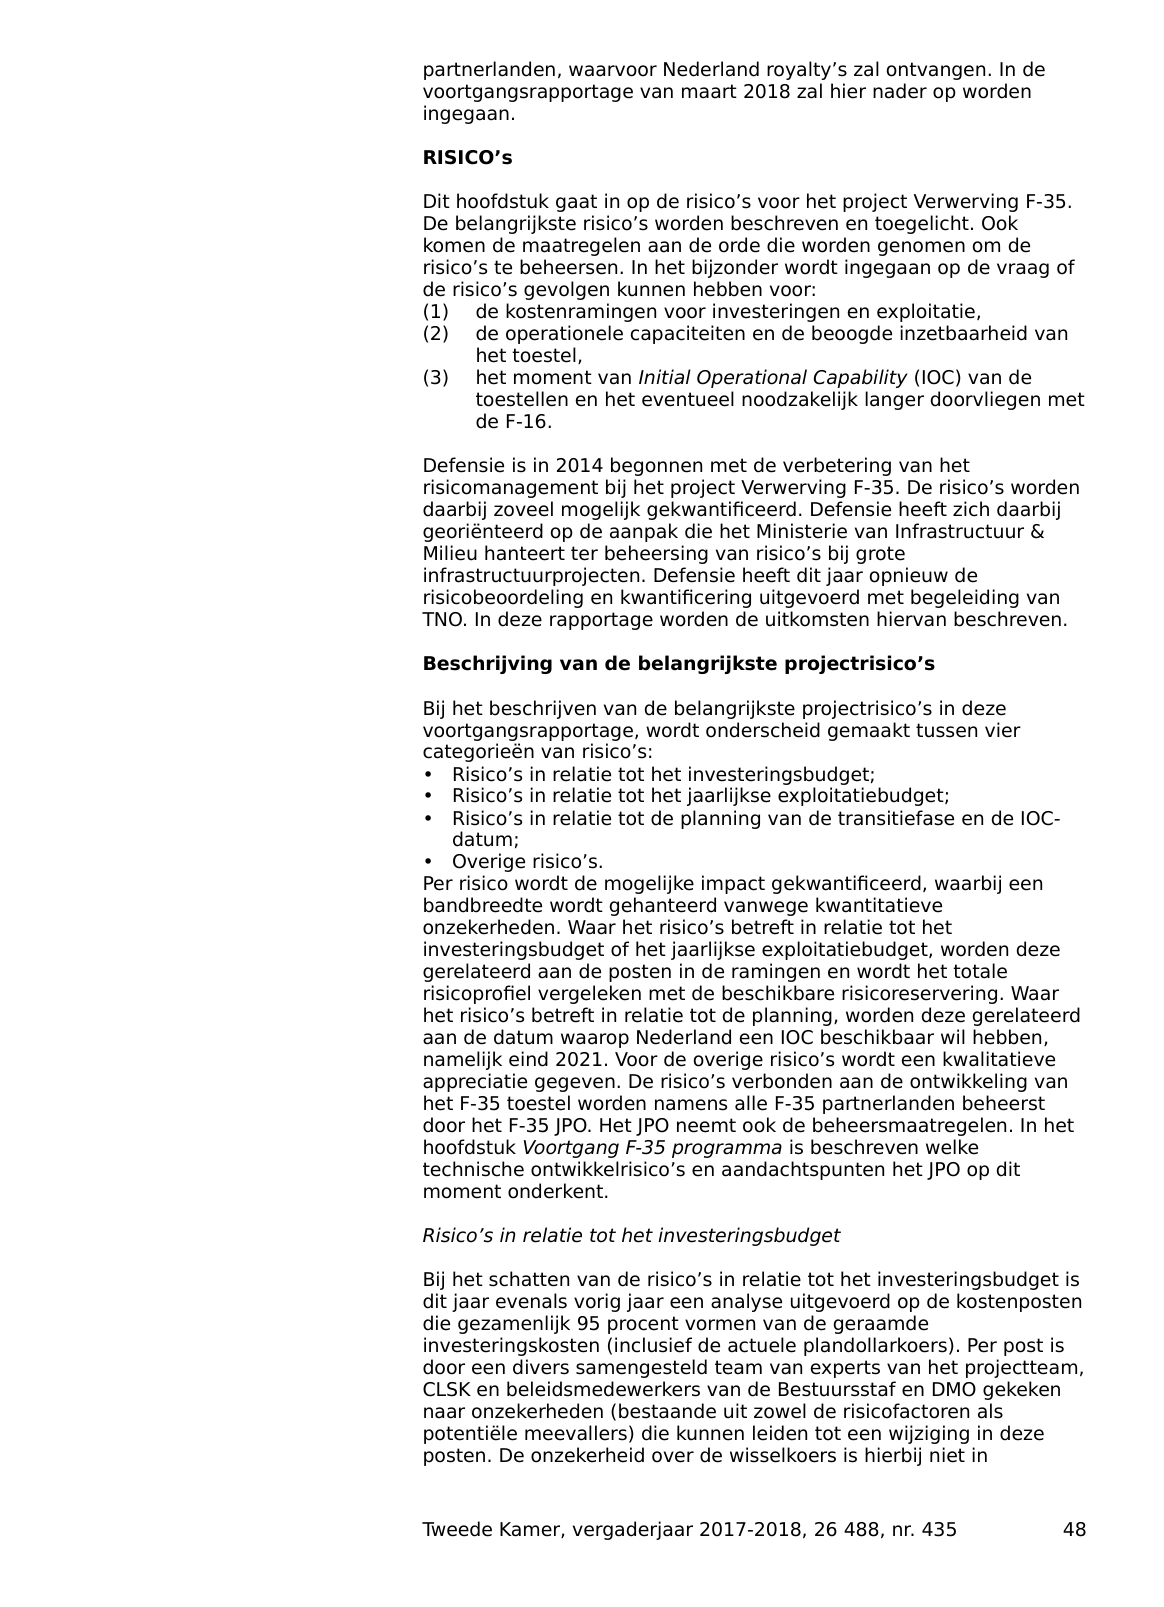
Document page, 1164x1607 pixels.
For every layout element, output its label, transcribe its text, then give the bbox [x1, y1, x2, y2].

text • Overige risico’s. [422, 851, 1087, 873]
text (3) het moment van Initial Operational Capability (IOC) van de toestellen en het eventueel noodzakelijk langer doorvliegen met de F-16. [422, 367, 1087, 433]
text (2) de operationele capaciteiten en de beoogde inzetbaarheid van het toestel, [422, 323, 1087, 367]
text Dit hoofdstuk gaat in op de risico’s voor het project Verwerving F-35. De belangrijkste risico’s worden beschreven en toegelicht. Ook komen de maatregelen aan de orde die worden genomen om de risico’s te beheersen. In het bijzonder wordt ingegaan op de vraag of de risico’s gevolgen kunnen hebben voor: [422, 191, 1087, 301]
text Bij het beschrijven van de belangrijkste projectrisico’s in deze voortgangsrapportage, wordt onderscheid gemaakt tussen vier categorieën van risico’s: [422, 697, 1087, 763]
text Defensie is in 2014 begonnen met de verbetering van het risicomanagement bij het project Verwerving F-35. De risico’s worden daarbij zoveel mogelijk gekwantificeerd. Defensie heeft zich daarbij georiënteerd op de aanpak die het Ministerie van Infrastructuur & Milieu hanteert ter beheersing van risico’s bij grote infrastructuurprojecten. Defensie heeft dit jaar opnieuw de risicobeoordeling en kwantificering uitgevoerd met begeleiding van TNO. In deze rapportage worden de uitkomsten hiervan beschreven. [422, 455, 1087, 631]
subtitle RISICO’s [422, 147, 1087, 169]
subtitle Beschrijving van de belangrijkste projectrisico’s [422, 653, 1087, 675]
text • Risico’s in relatie tot het investeringsbudget; [422, 763, 1087, 785]
text • Risico’s in relatie tot de planning van de transitiefase en de IOC-datum; [422, 807, 1087, 851]
text (1) de kostenramingen voor investeringen en exploitatie, [422, 301, 1087, 323]
text Bij het schatten van de risico’s in relatie tot het investeringsbudget is dit jaar evenals vorig jaar een analyse uitgevoerd op de kostenposten die gezamenlijk 95 procent vormen van de geraamde investeringskosten (inclusief de actuele plandollarkoers). Per post is door een divers samengesteld team van experts van het projectteam, CLSK en beleidsmedewerkers van de Bestuursstaf en DMO gekeken naar onzekerheden (bestaande uit zowel de risicofactoren als potentiële meevallers) die kunnen leiden tot een wijziging in deze posten. De onzekerheid over de wisselkoers is hierbij niet in [422, 1269, 1087, 1467]
text • Risico’s in relatie tot het jaarlijkse exploitatiebudget; [422, 785, 1087, 807]
text Per risico wordt de mogelijke impact gekwantificeerd, waarbij een bandbreedte wordt gehanteerd vanwege kwantitatieve onzekerheden. Waar het risico’s betreft in relatie tot het investeringsbudget of het jaarlijkse exploitatiebudget, worden deze gerelateerd aan de posten in de ramingen en wordt het totale risicoprofiel vergeleken met de beschikbare risicoreservering. Waar het risico’s betreft in relatie tot de planning, worden deze gerelateerd aan de datum waarop Nederland een IOC beschikbaar wil hebben, namelijk eind 2021. Voor de overige risico’s wordt een kwalitatieve appreciatie gegeven. De risico’s verbonden aan de ontwikkeling van het F-35 toestel worden namens alle F-35 partnerlanden beheerst door het F-35 JPO. Het JPO neemt ook de beheersmaatregelen. In het hoofdstuk Voortgang F-35 programma is beschreven welke technische ontwikkelrisico’s en aandachtspunten het JPO op dit moment onderkent. [422, 873, 1087, 1203]
subtitle Risico’s in relatie tot het investeringsbudget [422, 1225, 1087, 1247]
text partnerlanden, waarvoor Nederland royalty’s zal ontvangen. In de voortgangsrapportage van maart 2018 zal hier nader op worden ingegaan. [422, 59, 1087, 125]
